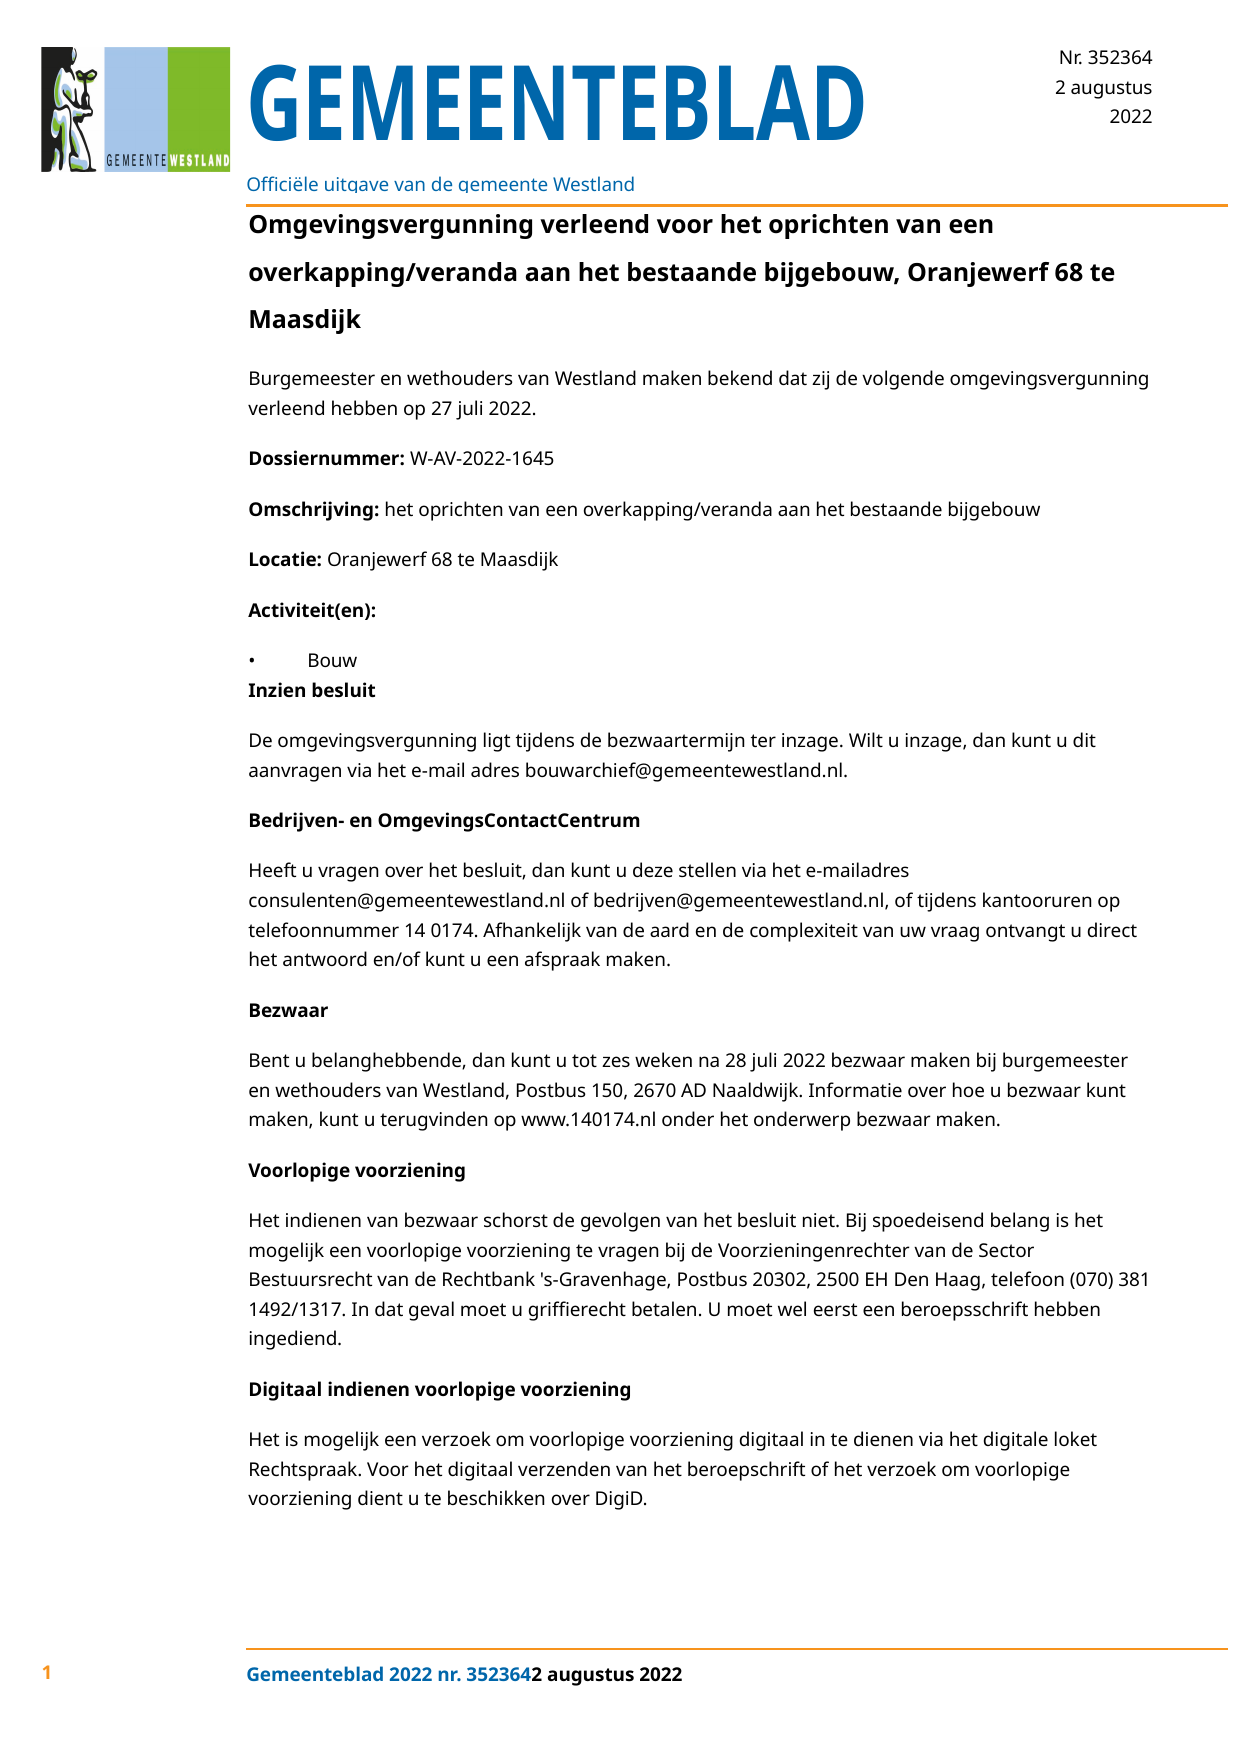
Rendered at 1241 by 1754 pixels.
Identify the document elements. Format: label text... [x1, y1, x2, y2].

text Bedrijven- en OmgevingsContactCentrum [248, 807, 1152, 833]
text Activiteit(en): [248, 597, 1152, 622]
text Het indienen van bezwaar schorst de gevolgen van het besluit niet. Bij spoedeisend belang is het mogelijk een voorlopige voorziening te vragen bij de Voorzieningenrechter van de Sector Bestuursrecht van de Rechtbank 's-Gravenhage, Postbus 20302, 2500 EH Den Haag, telefoon (070) 381 1492/1317. In dat geval moet u griffierecht betalen. U moet wel eerst een beroepsschrift hebben ingediend. [248, 1207, 1152, 1351]
picture [41, 47, 231, 172]
text Het is mogelijk een verzoek om voorlopige voorziening digitaal in te dienen via het digitale loket Rechtspraak. Voor het digitaal verzenden van het beroepschrift of het verzoek om voorlopige voorziening dient u te beschikken over DigiD. [248, 1426, 1152, 1511]
text Bezwaar [248, 997, 1152, 1022]
text Locatie: Oranjewerf 68 te Maasdijk [248, 546, 1152, 572]
text Omgevingsvergunning verleend voor het oprichten van een overkapping/veranda aan het bestaande bijgebouw, Oranjewerf 68 te Maasdijk [248, 207, 1152, 336]
text Inzien besluit [248, 677, 1152, 702]
list Bouw [248, 647, 1152, 673]
text Omschrijving: het oprichten van een overkapping/veranda aan het bestaande bijgebouw [248, 496, 1152, 522]
text Dossiernummer: W-AV-2022-1645 [248, 446, 1152, 471]
text Burgemeester en wethouders van Westland maken bekend dat zij de volgende omgevingsvergunning verleend hebben op 27 juli 2022. [248, 366, 1152, 421]
text Digitaal indienen voorlopige voorziening [248, 1376, 1152, 1402]
text Heeft u vragen over het besluit, dan kunt u deze stellen via het e-mailadres consulenten@gemeentewestland.nl of bedrijven@gemeentewestland.nl, of tijdens kantooruren op telefoonnummer 14 0174. Afhankelijk van de aard en de complexiteit van uw vraag ontvangt u direct het antwoord en/of kunt u een afspraak maken. [248, 858, 1152, 972]
text De omgevingsvergunning ligt tijdens de bezwaartermijn ter inzage. Wilt u inzage, dan kunt u dit aanvragen via het e-mail adres bouwarchief@gemeentewestland.nl. [248, 727, 1152, 782]
text Bent u belanghebbende, dan kunt u tot zes weken na 28 juli 2022 bezwaar maken bij burgemeester en wethouders van Westland, Postbus 150, 2670 AD Naaldwijk. Informatie over hoe u bezwaar kunt maken, kunt u terugvinden op www.140174.nl onder het onderwerp bezwaar maken. [248, 1047, 1152, 1132]
text Voorlopige voorziening [248, 1157, 1152, 1182]
